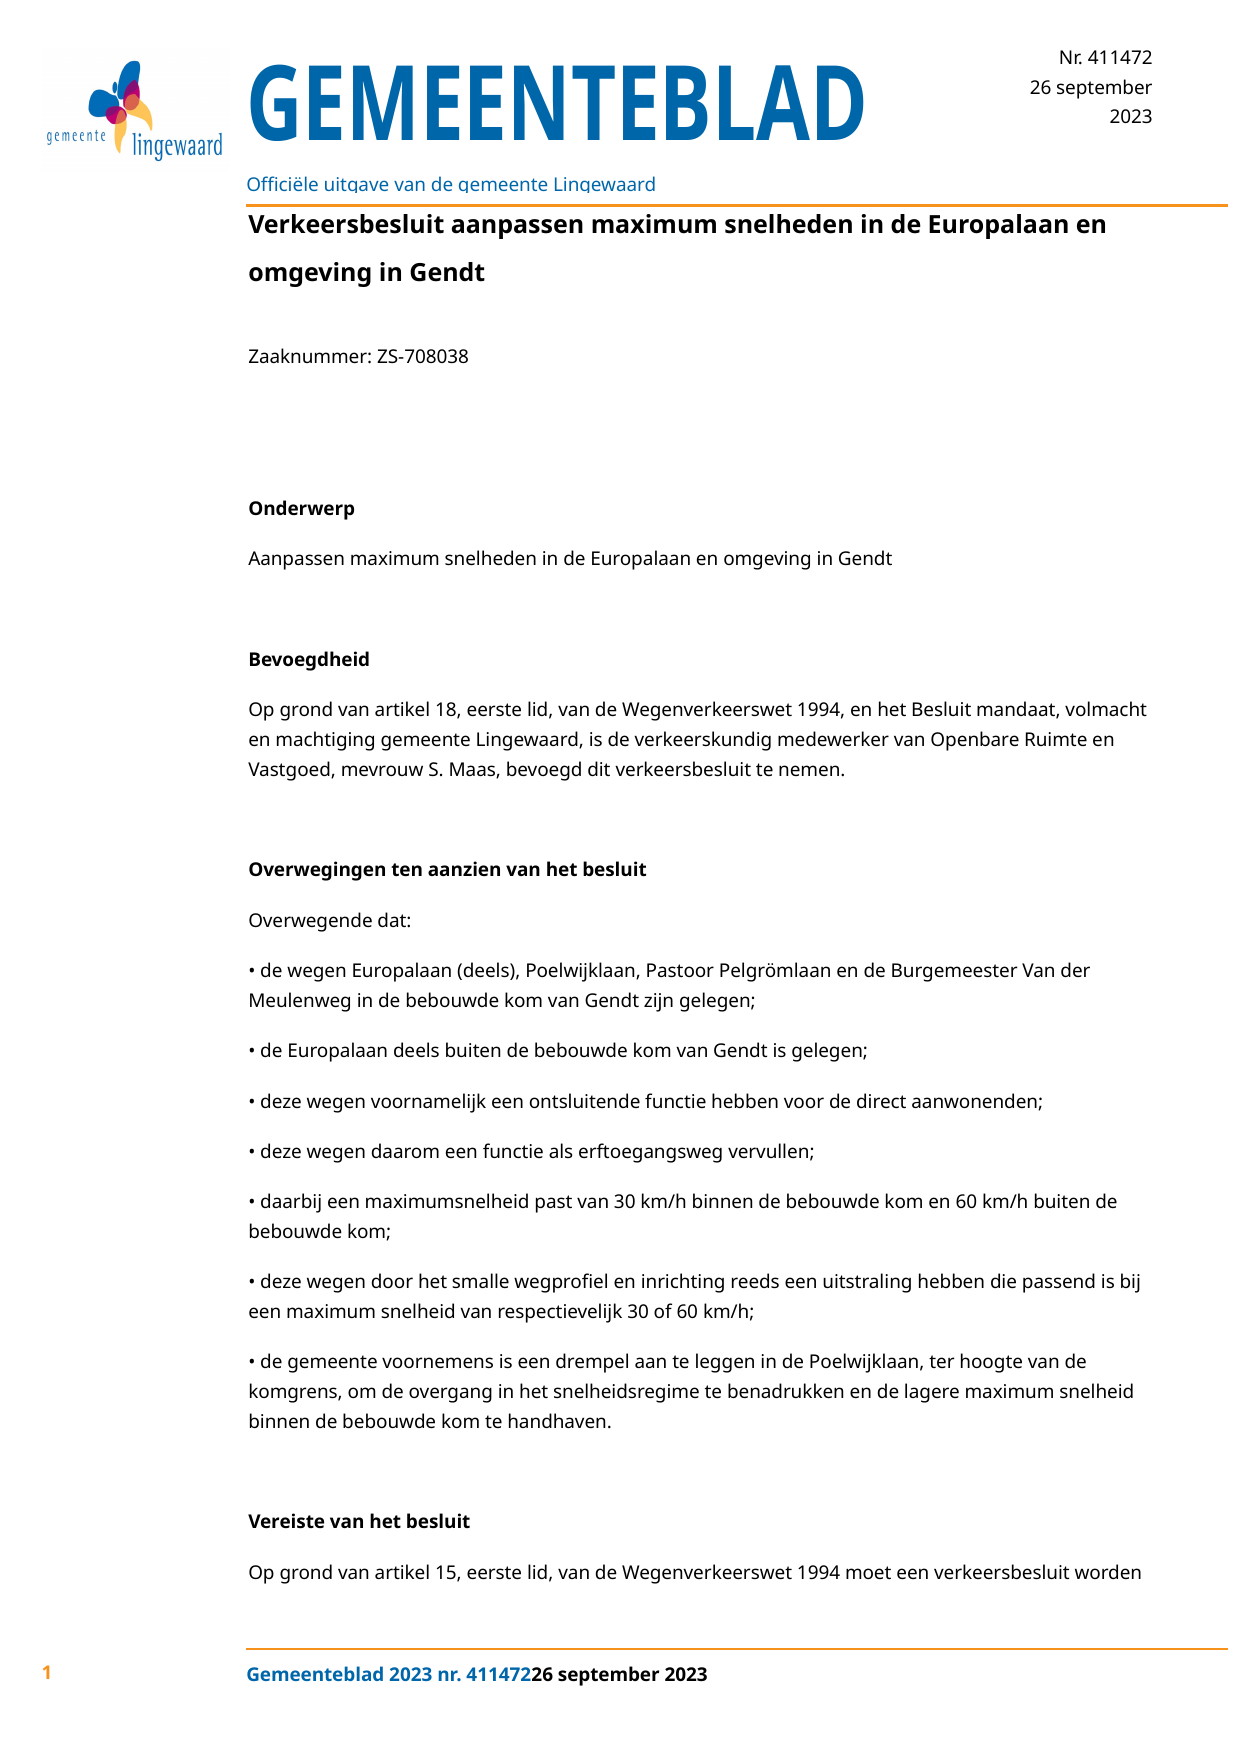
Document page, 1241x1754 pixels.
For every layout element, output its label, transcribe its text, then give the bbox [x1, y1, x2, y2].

text • de Europalaan deels buiten de bebouwde kom van Gendt is gelegen; [248, 1037, 1152, 1063]
text • deze wegen voornamelijk een ontsluitende functie hebben voor de direct aanwonenden; [248, 1088, 1152, 1113]
text Zaaknummer: ZS-708038 [248, 344, 1152, 369]
text Op grond van artikel 18, eerste lid, van de Wegenverkeerswet 1994, en het Besluit mandaat, volmacht en machtiging gemeente Lingewaard, is de verkeerskundig medewerker van Openbare Ruimte en Vastgoed, mevrouw S. Maas, bevoegd dit verkeersbesluit te nemen. [248, 697, 1152, 781]
text • deze wegen daarom een functie als erftoegangsweg vervullen; [248, 1138, 1152, 1164]
text Onderwerp [248, 495, 1152, 521]
text Verkeersbesluit aanpassen maximum snelheden in de Europalaan en omgeving in Gendt [248, 207, 1152, 288]
text • deze wegen door het smalle wegprofiel en inrichting reeds een uitstraling hebben die passend is bij een maximum snelheid van respectievelijk 30 of 60 km/h; [248, 1269, 1152, 1324]
text Op grond van artikel 15, eerste lid, van de Wegenverkeerswet 1994 moet een verkeersbesluit worden [248, 1559, 1152, 1585]
text Overwegingen ten aanzien van het besluit [248, 857, 1152, 882]
text • de gemeente voornemens is een drempel aan te leggen in de Poelwijklaan, ter hoogte van de komgrens, om de overgang in het snelheidsregime te benadrukken en de lagere maximum snelheid binnen de bebouwde kom te handhaven. [248, 1349, 1152, 1433]
text Bevoegdheid [248, 646, 1152, 672]
text • de wegen Europalaan (deels), Poelwijklaan, Pastoor Pelgrömlaan en de Burgemeester Van der Meulenweg in de bebouwde kom van Gendt zijn gelegen; [248, 957, 1152, 1013]
text • daarbij een maximumsnelheid past van 30 km/h binnen de bebouwde kom en 60 km/h buiten de bebouwde kom; [248, 1189, 1152, 1244]
text Overwegende dat: [248, 907, 1152, 933]
picture [41, 47, 231, 172]
text Vereiste van het besluit [248, 1509, 1152, 1534]
text Aanpassen maximum snelheden in de Europalaan en omgeving in Gendt [248, 545, 1152, 571]
